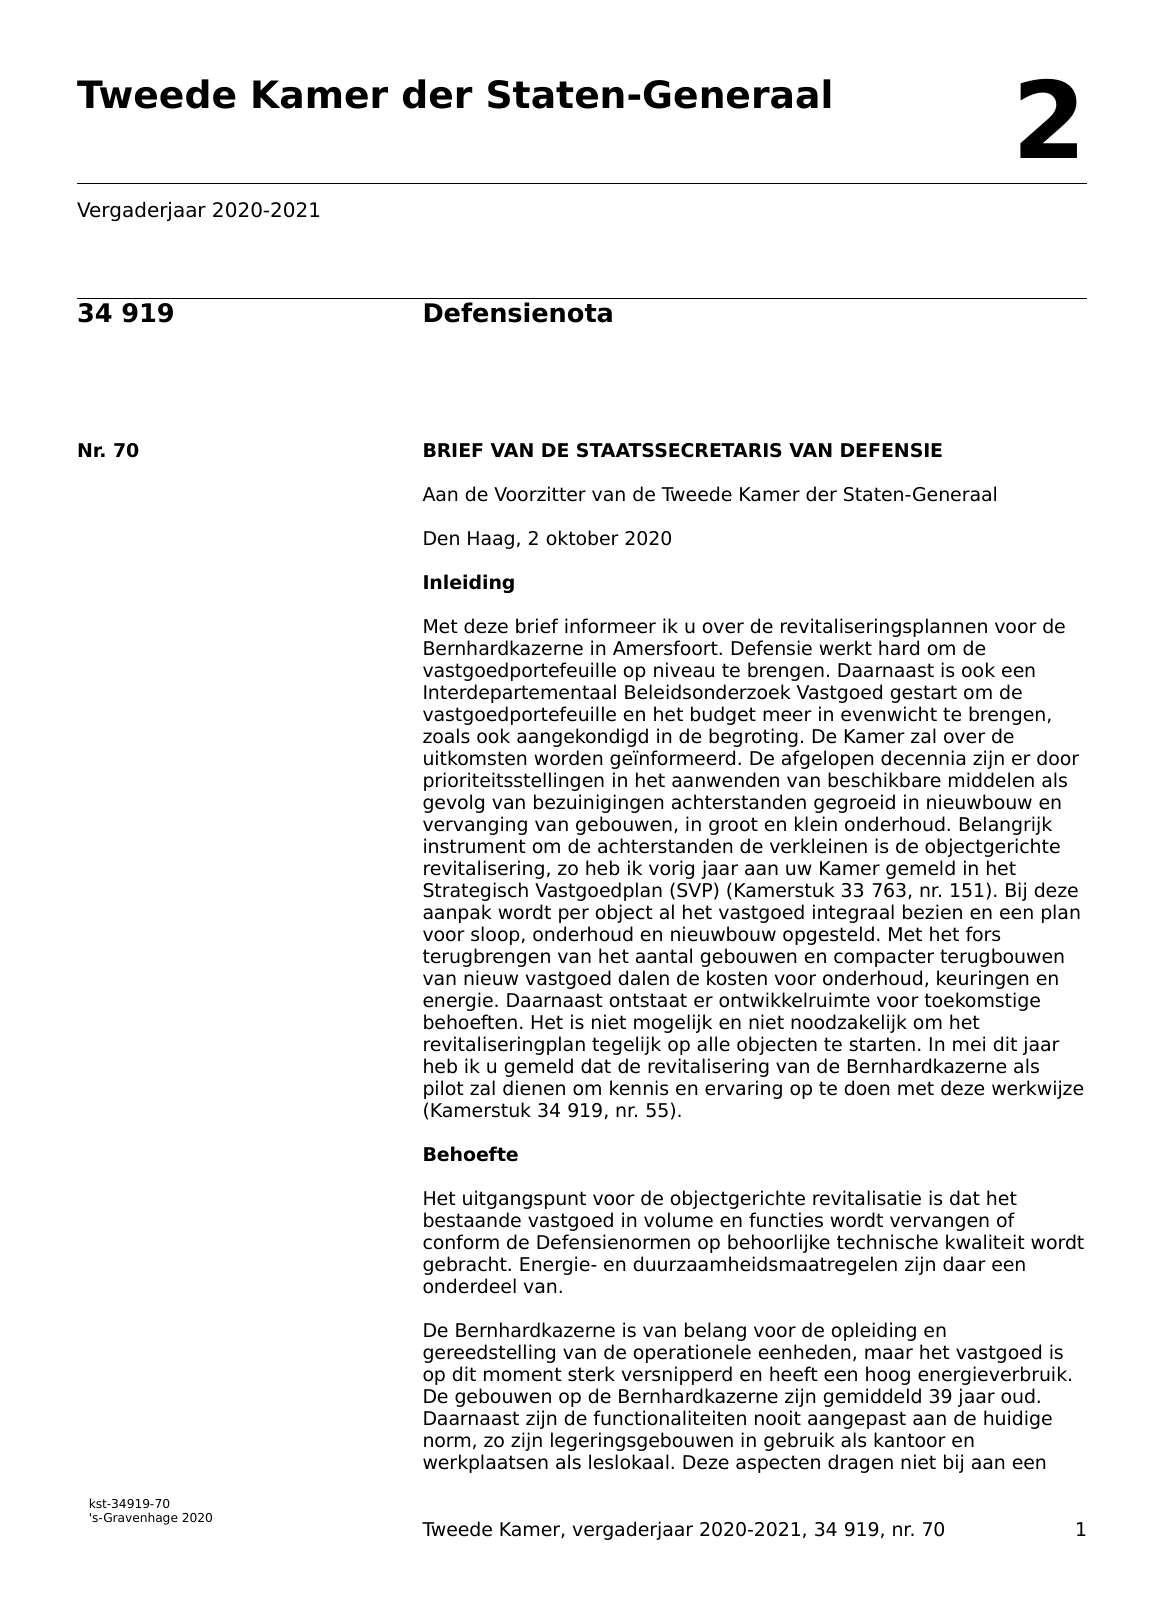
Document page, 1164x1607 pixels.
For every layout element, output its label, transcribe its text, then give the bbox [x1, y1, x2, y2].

text Den Haag, 2 oktober 2020 [422, 528, 1087, 550]
table_header 2 [886, 59, 1087, 183]
subtitle 34 919 Defensienota [77, 299, 1087, 329]
subtitle Inleiding [422, 572, 1087, 594]
text kst-34919-70 [88, 1497, 323, 1511]
text De Bernhardkazerne is van belang voor de opleiding en gereedstelling van de operationele eenheden, maar het vastgoed is op dit moment sterk versnipperd en heeft een hoog energieverbruik. De gebouwen op de Bernhardkazerne zijn gemiddeld 39 jaar oud. Daarnaast zijn de functionaliteiten nooit aangepast aan de huidige norm, zo zijn legeringsgebouwen in gebruik als kantoor en werkplaatsen als leslokaal. Deze aspecten dragen niet bij aan een [422, 1320, 1087, 1474]
text 's-Gravenhage 2020 [88, 1511, 323, 1525]
text Aan de Voorzitter van de Tweede Kamer der Staten-Generaal [422, 484, 1087, 506]
text Met deze brief informeer ik u over de revitaliseringsplannen voor de Bernhardkazerne in Amersfoort. Defensie werkt hard om de vastgoedportefeuille op niveau te brengen. Daarnaast is ook een Interdepartementaal Beleidsonderzoek Vastgoed gestart om de vastgoedportefeuille en het budget meer in evenwicht te brengen, zoals ook aangekondigd in de begroting. De Kamer zal over de uitkomsten worden geïnformeerd. De afgelopen decennia zijn er door prioriteitsstellingen in het aanwenden van beschikbare middelen als gevolg van bezuinigingen achterstanden gegroeid in nieuwbouw en vervanging van gebouwen, in groot en klein onderhoud. Belangrijk instrument om de achterstanden de verkleinen is de objectgerichte revitalisering, zo heb ik vorig jaar aan uw Kamer gemeld in het Strategisch Vastgoedplan (SVP) (Kamerstuk 33 763, nr. 151). Bij deze aanpak wordt per object al het vastgoed integraal bezien en een plan voor sloop, onderhoud en nieuwbouw opgesteld. Met het fors terugbrengen van het aantal gebouwen en compacter terugbouwen van nieuw vastgoed dalen de kosten voor onderhoud, keuringen en energie. Daarnaast ontstaat er ontwikkelruimte voor toekomstige behoeften. Het is niet mogelijk en niet noodzakelijk om het revitaliseringplan tegelijk op alle objecten te starten. In mei dit jaar heb ik u gemeld dat de revitalisering van de Bernhardkazerne als pilot zal dienen om kennis en ervaring op te doen met deze werkwijze (Kamerstuk 34 919, nr. 55). [422, 616, 1087, 1122]
table_header Tweede Kamer der Staten-Generaal [77, 59, 886, 183]
subtitle Nr. 70 BRIEF VAN DE STAATSSECRETARIS VAN DEFENSIE [77, 440, 1087, 462]
subtitle Behoefte [422, 1144, 1087, 1166]
text Het uitgangspunt voor de objectgerichte revitalisatie is dat het bestaande vastgoed in volume en functies wordt vervangen of conform de Defensienormen op behoorlijke technische kwaliteit wordt gebracht. Energie- en duurzaamheidsmaatregelen zijn daar een onderdeel van. [422, 1188, 1087, 1298]
table_cell Vergaderjaar 2020-2021 [77, 184, 1087, 298]
